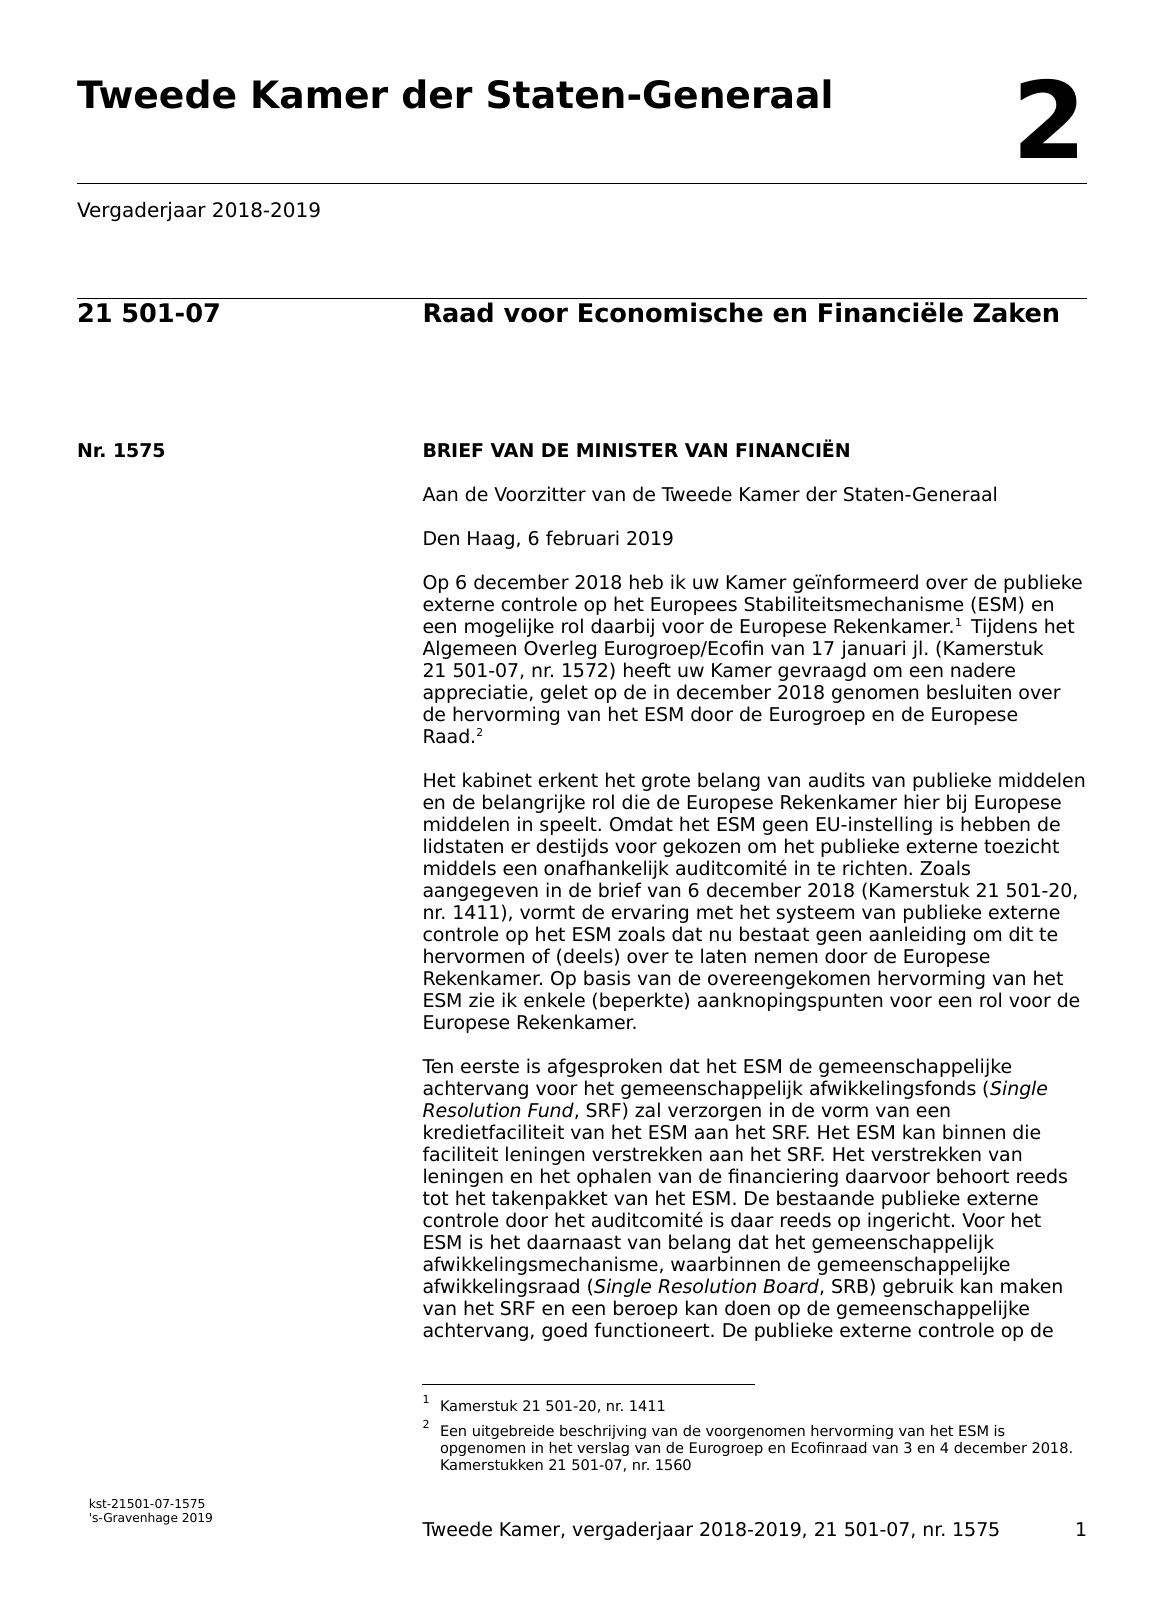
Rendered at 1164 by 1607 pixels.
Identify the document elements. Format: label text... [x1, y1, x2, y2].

subtitle Nr. 1575 BRIEF VAN DE MINISTER VAN FINANCIËN [77, 440, 1087, 462]
text 's-Gravenhage 2019 [88, 1511, 323, 1525]
text Op 6 december 2018 heb ik uw Kamer geïnformeerd over de publieke externe controle op het Europees Stabiliteitsmechanisme (ESM) en een mogelijke rol daarbij voor de Europese Rekenkamer. Tijdens het Algemeen Overleg Eurogroep/Ecofin van 17 januari jl. (Kamerstuk 21 501-07, nr. 1572) heeft uw Kamer gevraagd om een nadere appreciatie, gelet op de in december 2018 genomen besluiten over de hervorming van het ESM door de Eurogroep en de Europese Raad. [422, 572, 1087, 748]
table_header 2 [886, 59, 1087, 183]
text Een uitgebreide beschrijving van de voorgenomen hervorming van het ESM is opgenomen in het verslag van de Eurogroep en Ecofinraad van 3 en 4 december 2018. Kamerstukken 21 501-07, nr. 1560 [422, 1418, 1087, 1474]
text Aan de Voorzitter van de Tweede Kamer der Staten-Generaal [422, 484, 1087, 506]
text kst-21501-07-1575 [88, 1497, 323, 1511]
table_cell Vergaderjaar 2018-2019 [77, 184, 1087, 298]
subtitle 21 501-07 Raad voor Economische en Financiële Zaken [77, 299, 1087, 329]
table_header Tweede Kamer der Staten-Generaal [77, 59, 886, 183]
text Kamerstuk 21 501-20, nr. 1411 [422, 1393, 1087, 1416]
text Den Haag, 6 februari 2019 [422, 528, 1087, 550]
text Ten eerste is afgesproken dat het ESM de gemeenschappelijke achtervang voor het gemeenschappelijk afwikkelingsfonds (Single Resolution Fund, SRF) zal verzorgen in de vorm van een kredietfaciliteit van het ESM aan het SRF. Het ESM kan binnen die faciliteit leningen verstrekken aan het SRF. Het verstrekken van leningen en het ophalen van de financiering daarvoor behoort reeds tot het takenpakket van het ESM. De bestaande publieke externe controle door het auditcomité is daar reeds op ingericht. Voor het ESM is het daarnaast van belang dat het gemeenschappelijk afwikkelingsmechanisme, waarbinnen de gemeenschappelijke afwikkelingsraad (Single Resolution Board, SRB) gebruik kan maken van het SRF en een beroep kan doen op de gemeenschappelijke achtervang, goed functioneert. De publieke externe controle op de [422, 1056, 1087, 1342]
text Het kabinet erkent het grote belang van audits van publieke middelen en de belangrijke rol die de Europese Rekenkamer hier bij Europese middelen in speelt. Omdat het ESM geen EU-instelling is hebben de lidstaten er destijds voor gekozen om het publieke externe toezicht middels een onafhankelijk auditcomité in te richten. Zoals aangegeven in de brief van 6 december 2018 (Kamerstuk 21 501-20, nr. 1411), vormt de ervaring met het systeem van publieke externe controle op het ESM zoals dat nu bestaat geen aanleiding om dit te hervormen of (deels) over te laten nemen door de Europese Rekenkamer. Op basis van de overeengekomen hervorming van het ESM zie ik enkele (beperkte) aanknopingspunten voor een rol voor de Europese Rekenkamer. [422, 770, 1087, 1034]
